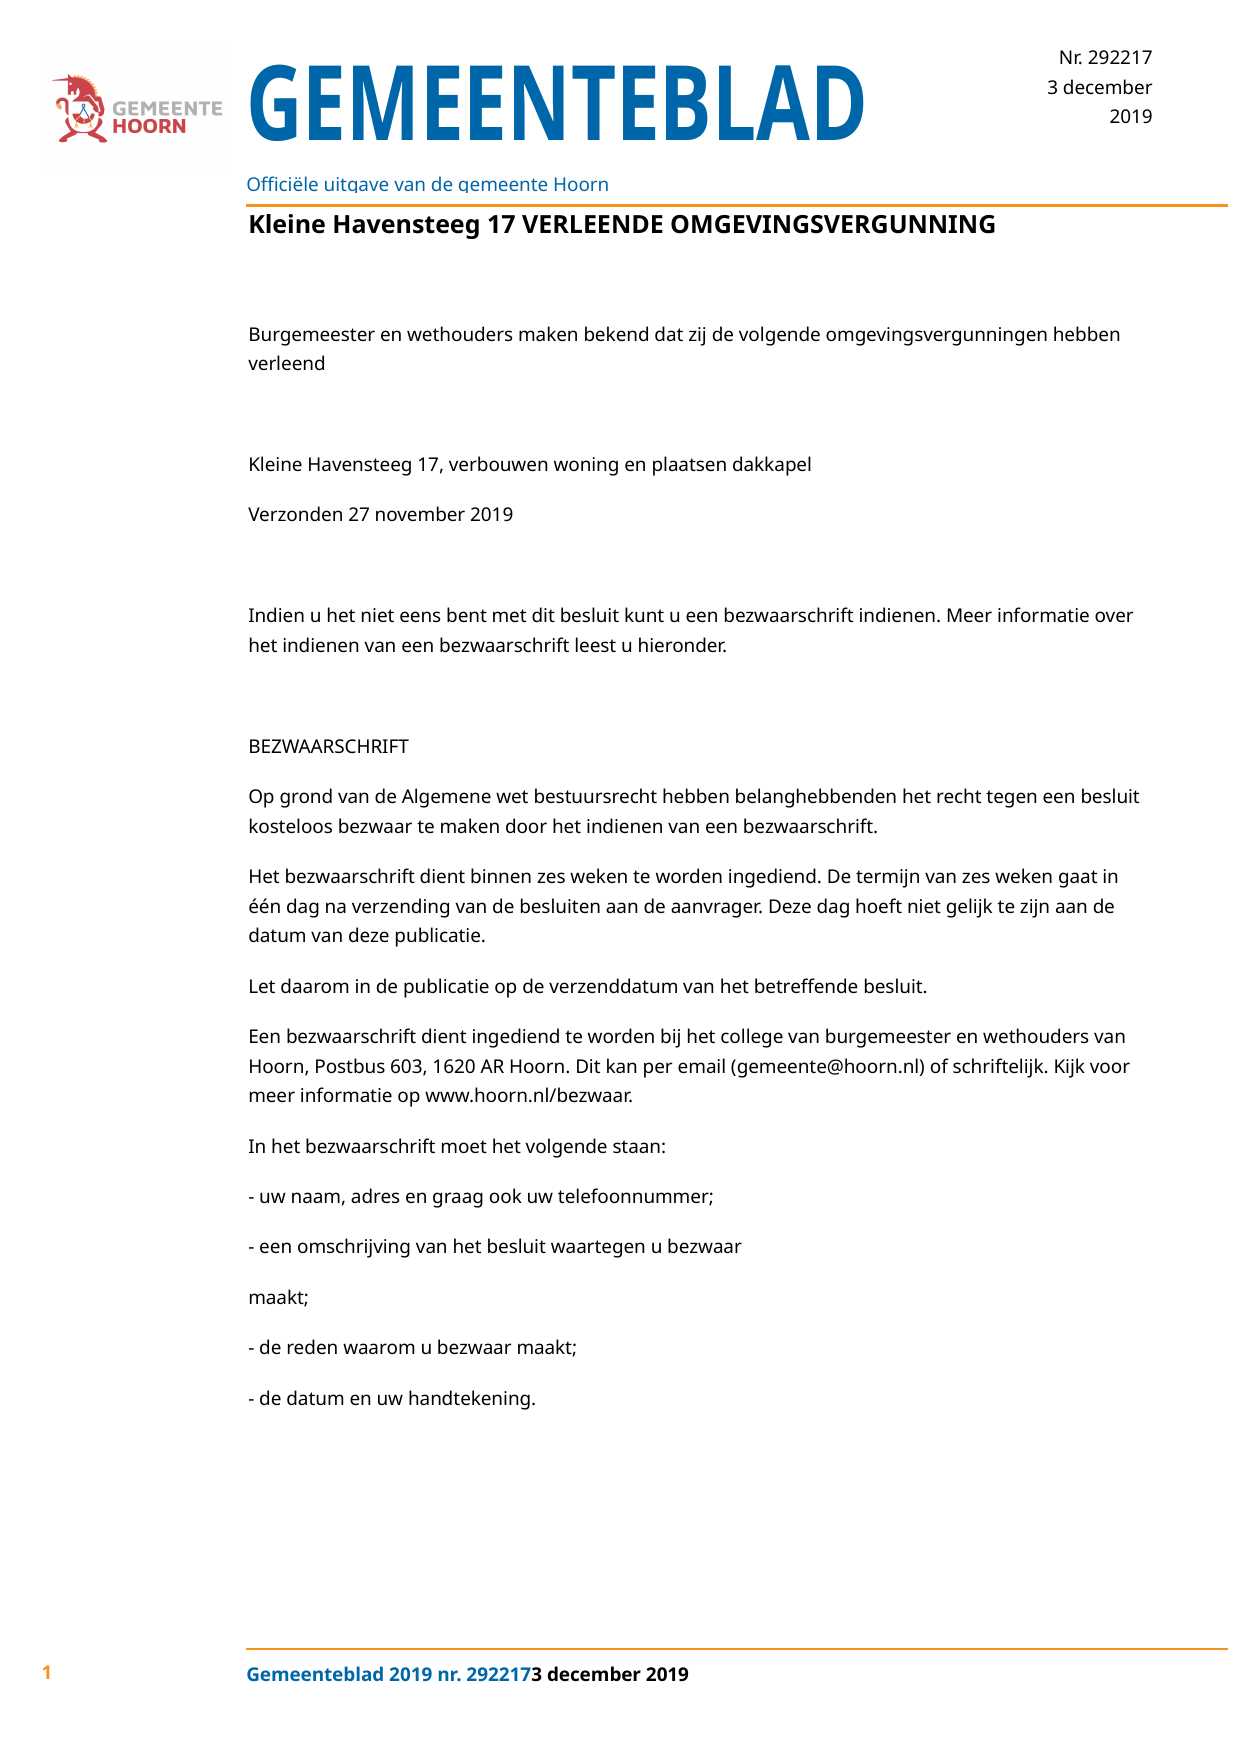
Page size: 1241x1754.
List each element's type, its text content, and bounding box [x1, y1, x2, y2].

text - een omschrijving van het besluit waartegen u bezwaar [248, 1234, 1152, 1259]
text maakt; [248, 1284, 1152, 1310]
picture [41, 47, 231, 172]
text Indien u het niet eens bent met dit besluit kunt u een bezwaarschrift indienen. Meer informatie over het indienen van een bezwaarschrift leest u hieronder. [248, 602, 1152, 658]
text Op grond van de Algemene wet bestuursrecht hebben belanghebbenden het recht tegen een besluit kosteloos bezwaar te maken door het indienen van een bezwaarschrift. [248, 783, 1152, 838]
text Het bezwaarschrift dient binnen zes weken te worden ingediend. De termijn van zes weken gaat in één dag na verzending van de besluiten aan de aanvrager. Deze dag hoeft niet gelijk te zijn aan de datum van deze publicatie. [248, 863, 1152, 948]
text - de reden waarom u bezwaar maakt; [248, 1334, 1152, 1360]
text - uw naam, adres en graag ook uw telefoonnummer; [248, 1183, 1152, 1209]
text - de datum en uw handtekening. [248, 1385, 1152, 1411]
text In het bezwaarschrift moet het volgende staan: [248, 1133, 1152, 1158]
text Let daarom in de publicatie op de verzenddatum van het betreffende besluit. [248, 973, 1152, 998]
text BEZWAARSCHRIFT [248, 733, 1152, 758]
text Kleine Havensteeg 17, verbouwen woning en plaatsen dakkapel [248, 451, 1152, 477]
text Kleine Havensteeg 17 VERLEENDE OMGEVINGSVERGUNNING [248, 207, 1152, 241]
text Verzonden 27 november 2019 [248, 502, 1152, 527]
text Een bezwaarschrift dient ingediend te worden bij het college van burgemeester en wethouders van Hoorn, Postbus 603, 1620 AR Hoorn. Dit kan per email (gemeente@hoorn.nl) of schriftelijk. Kijk voor meer informatie op www.hoorn.nl/bezwaar. [248, 1023, 1152, 1108]
text Burgemeester en wethouders maken bekend dat zij de volgende omgevingsvergunningen hebben verleend [248, 321, 1152, 376]
